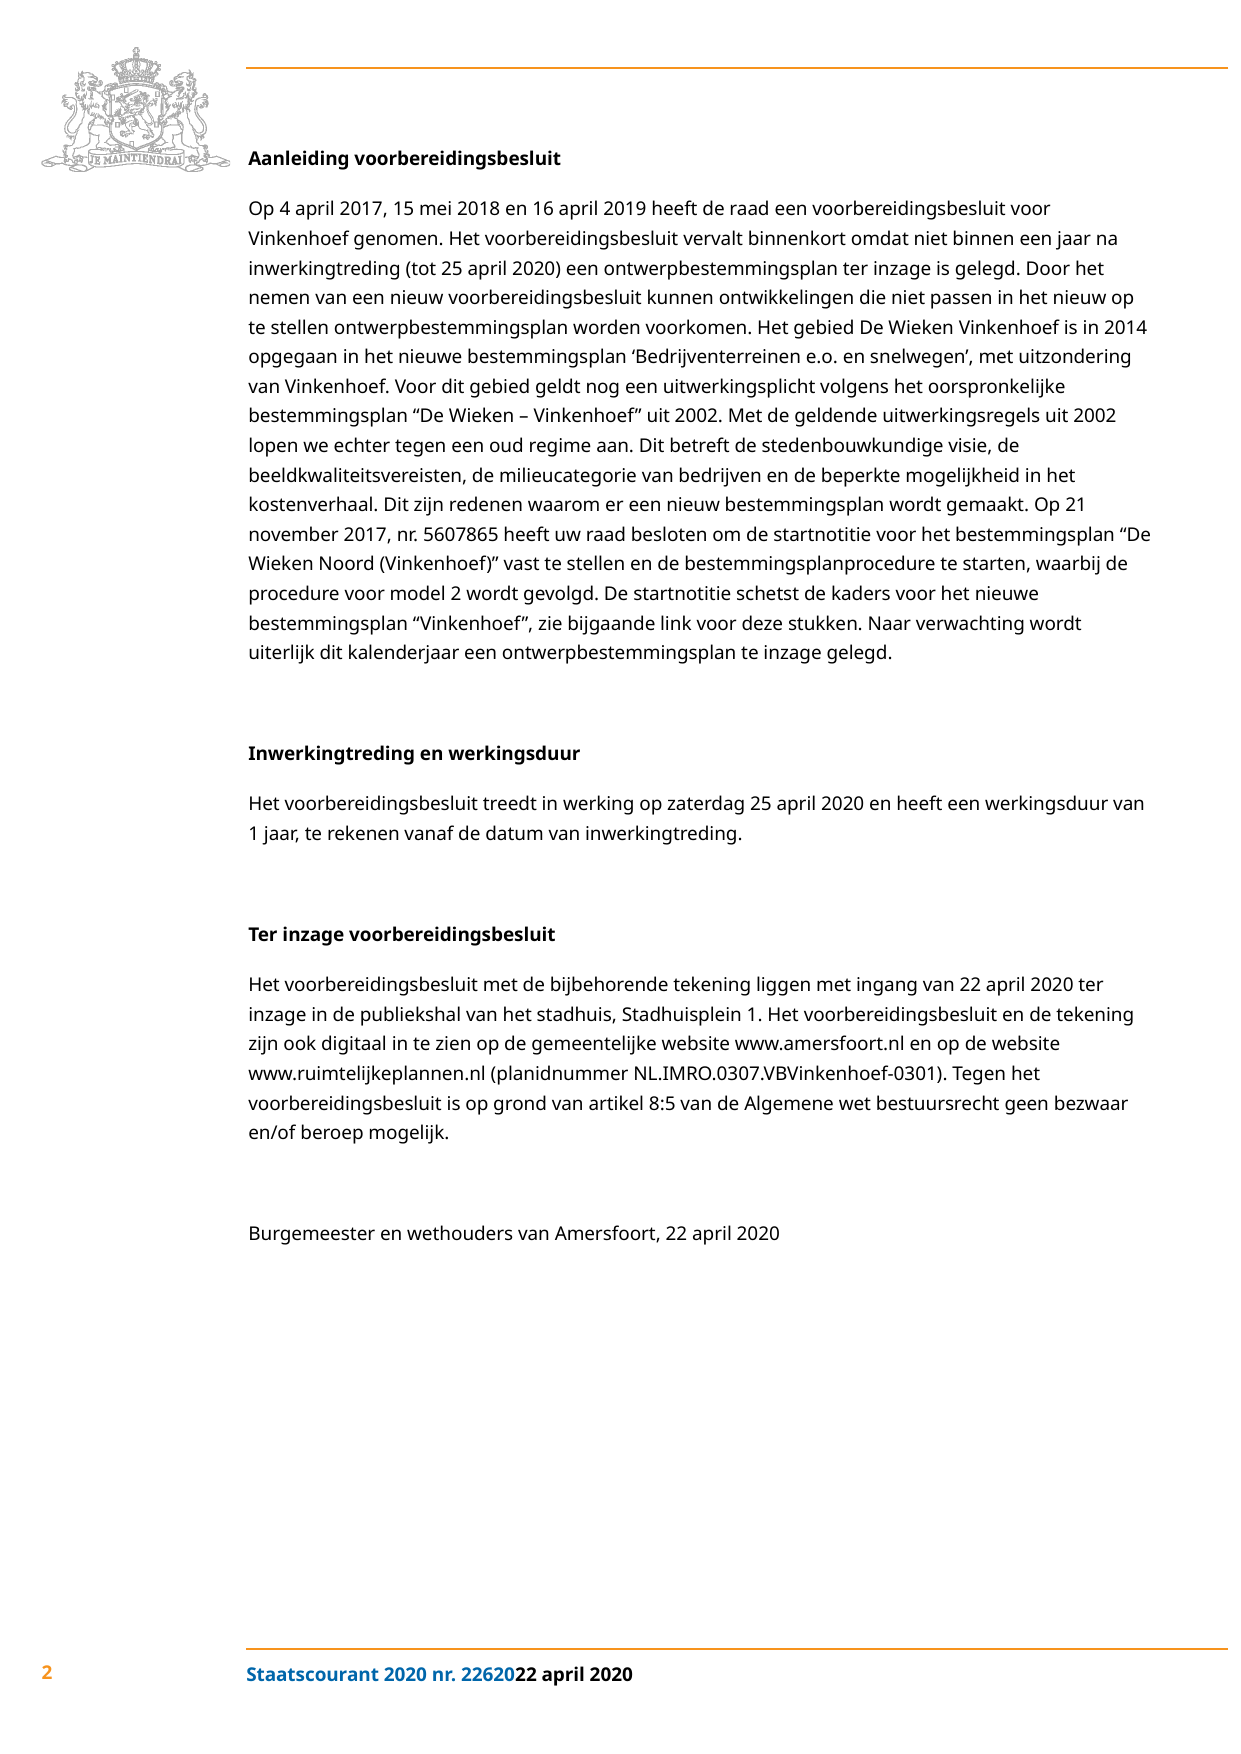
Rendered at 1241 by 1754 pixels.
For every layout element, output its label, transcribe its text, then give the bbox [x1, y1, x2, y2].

text Inwerkingtreding en werkingsduur [248, 740, 1152, 766]
text Burgemeester en wethouders van Amersfoort, 22 april 2020 [248, 1220, 1152, 1246]
text Het voorbereidingsbesluit met de bijbehorende tekening liggen met ingang van 22 april 2020 ter inzage in de publiekshal van het stadhuis, Stadhuisplein 1. Het voorbereidingsbesluit en de tekening zijn ook digitaal in te zien op de gemeentelijke website www.amersfoort.nl en op de website www.ruimtelijkeplannen.nl (planidnummer NL.IMRO.0307.VBVinkenhoef-0301). Tegen het voorbereidingsbesluit is op grond van artikel 8:5 van de Algemene wet bestuursrecht geen bezwaar en/of beroep mogelijk. [248, 971, 1152, 1145]
text Aanleiding voorbereidingsbesluit [248, 145, 1152, 171]
text Het voorbereidingsbesluit treedt in werking op zaterdag 25 april 2020 en heeft een werkingsduur van 1 jaar, te rekenen vanaf de datum van inwerkingtreding. [248, 791, 1152, 846]
text Op 4 april 2017, 15 mei 2018 en 16 april 2019 heeft de raad een voorbereidingsbesluit voor Vinkenhoef genomen. Het voorbereidingsbesluit vervalt binnenkort omdat niet binnen een jaar na inwerkingtreding (tot 25 april 2020) een ontwerpbestemmingsplan ter inzage is gelegd. Door het nemen van een nieuw voorbereidingsbesluit kunnen ontwikkelingen die niet passen in het nieuw op te stellen ontwerpbestemmingsplan worden voorkomen. Het gebied De Wieken Vinkenhoef is in 2014 opgegaan in het nieuwe bestemmingsplan ‘Bedrijventerreinen e.o. en snelwegen’, met uitzondering van Vinkenhoef. Voor dit gebied geldt nog een uitwerkingsplicht volgens het oorspronkelijke bestemmingsplan “De Wieken – Vinkenhoef” uit 2002. Met de geldende uitwerkingsregels uit 2002 lopen we echter tegen een oud regime aan. Dit betreft de stedenbouwkundige visie, de beeldkwaliteitsvereisten, de milieucategorie van bedrijven en de beperkte mogelijkheid in het kostenverhaal. Dit zijn redenen waarom er een nieuw bestemmingsplan wordt gemaakt. Op 21 november 2017, nr. 5607865 heeft uw raad besloten om de startnotitie voor het bestemmingsplan “De Wieken Noord (Vinkenhoef)” vast te stellen en de bestemmingsplanprocedure te starten, waarbij de procedure voor model 2 wordt gevolgd. De startnotitie schetst de kaders voor het nieuwe bestemmingsplan “Vinkenhoef”, zie bijgaande link voor deze stukken. Naar verwachting wordt uiterlijk dit kalenderjaar een ontwerpbestemmingsplan te inzage gelegd. [248, 196, 1152, 665]
text Ter inzage voorbereidingsbesluit [248, 921, 1152, 947]
picture [41, 47, 231, 172]
